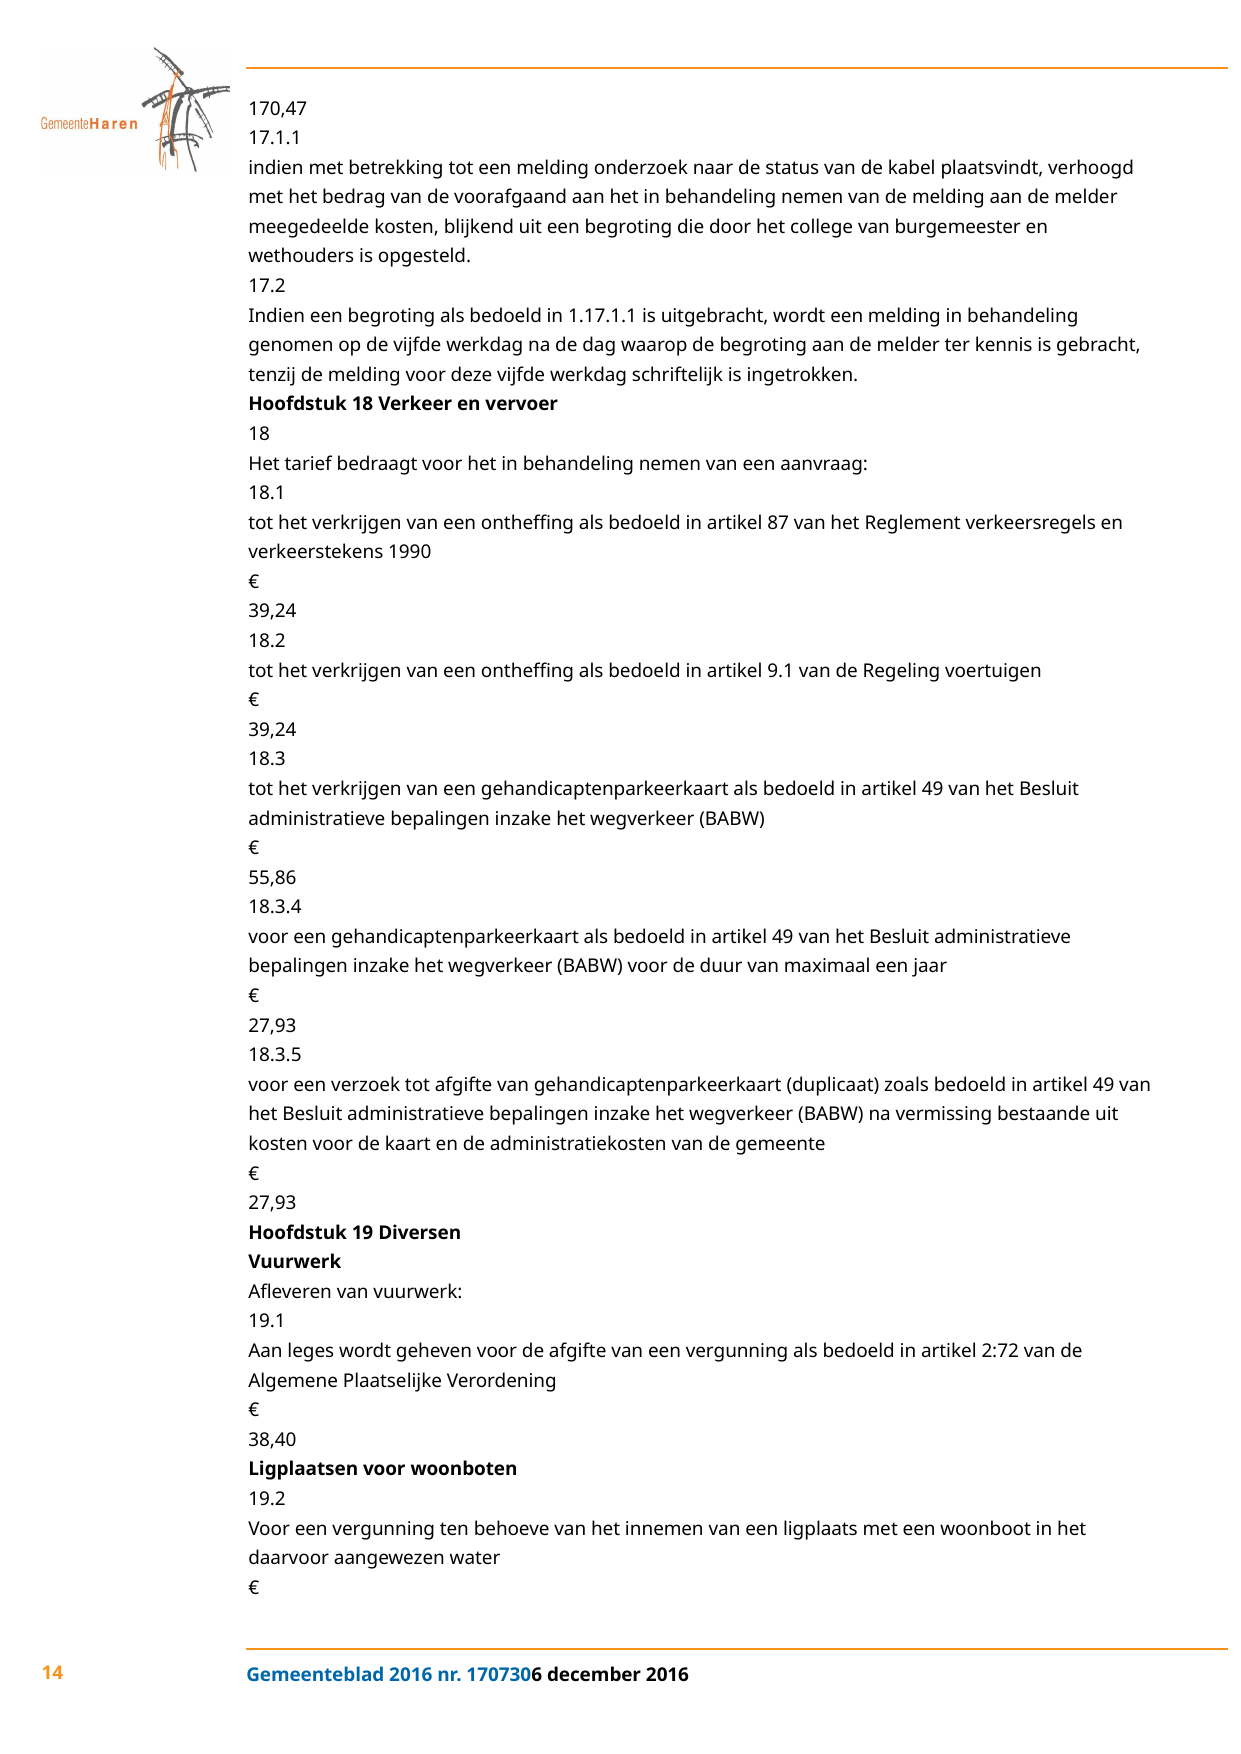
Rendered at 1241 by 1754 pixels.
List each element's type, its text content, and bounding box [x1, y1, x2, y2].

text voor een verzoek tot afgifte van gehandicaptenparkeerkaart (duplicaat) zoals bedoeld in artikel 49 van het Besluit administratieve bepalingen inzake het wegverkeer (BABW) na vermissing bestaande uit kosten voor de kaart en de administratiekosten van de gemeente [248, 1071, 1152, 1156]
text 18.3 [248, 746, 1152, 771]
text Afleveren van vuurwerk: [248, 1278, 1152, 1304]
text € [248, 1160, 1152, 1186]
text € [248, 686, 1152, 712]
text Het tarief bedraagt voor het in behandeling nemen van een aanvraag: [248, 450, 1152, 476]
text 19.2 [248, 1485, 1152, 1511]
text voor een gehandicaptenparkeerkaart als bedoeld in artikel 49 van het Besluit administratieve bepalingen inzake het wegverkeer (BABW) voor de duur van maximaal een jaar [248, 923, 1152, 978]
text € [248, 1396, 1152, 1422]
text 18 [248, 420, 1152, 446]
text 39,24 [248, 716, 1152, 742]
text 17.1.1 [248, 124, 1152, 150]
text 55,86 [248, 864, 1152, 890]
text € [248, 568, 1152, 594]
text 170,47 [248, 95, 1152, 121]
text 18.3.5 [248, 1041, 1152, 1067]
text Aan leges wordt geheven voor de afgifte van een vergunning als bedoeld in artikel 2:72 van de Algemene Plaatselijke Verordening [248, 1337, 1152, 1393]
text tot het verkrijgen van een ontheffing als bedoeld in artikel 9.1 van de Regeling voertuigen [248, 657, 1152, 683]
text € [248, 1574, 1152, 1600]
text Ligplaatsen voor woonboten [248, 1456, 1152, 1481]
text 18.3.4 [248, 893, 1152, 919]
text 27,93 [248, 1189, 1152, 1215]
text 19.1 [248, 1308, 1152, 1333]
text Vuurwerk [248, 1248, 1152, 1274]
text Hoofdstuk 19 Diversen [248, 1219, 1152, 1245]
text 38,40 [248, 1426, 1152, 1452]
text 27,93 [248, 1012, 1152, 1038]
text 18.1 [248, 479, 1152, 505]
text 39,24 [248, 598, 1152, 623]
text € [248, 834, 1152, 860]
text 18.2 [248, 627, 1152, 653]
text tot het verkrijgen van een gehandicaptenparkeerkaart als bedoeld in artikel 49 van het Besluit administratieve bepalingen inzake het wegverkeer (BABW) [248, 775, 1152, 831]
picture [41, 47, 231, 172]
text Indien een begroting als bedoeld in 1.17.1.1 is uitgebracht, wordt een melding in behandeling genomen op de vijfde werkdag na de dag waarop de begroting aan de melder ter kennis is gebracht, tenzij de melding voor deze vijfde werkdag schriftelijk is ingetrokken. [248, 302, 1152, 387]
text 17.2 [248, 272, 1152, 298]
text Voor een vergunning ten behoeve van het innemen van een ligplaats met een woonboot in het daarvoor aangewezen water [248, 1515, 1152, 1570]
text € [248, 982, 1152, 1008]
text tot het verkrijgen van een ontheffing als bedoeld in artikel 87 van het Reglement verkeersregels en verkeerstekens 1990 [248, 509, 1152, 564]
text Hoofdstuk 18 Verkeer en vervoer [248, 391, 1152, 416]
text indien met betrekking tot een melding onderzoek naar de status van de kabel plaatsvindt, verhoogd met het bedrag van de voorafgaand aan het in behandeling nemen van de melding aan de melder meegedeelde kosten, blijkend uit een begroting die door het college van burgemeester en wethouders is opgesteld. [248, 154, 1152, 268]
